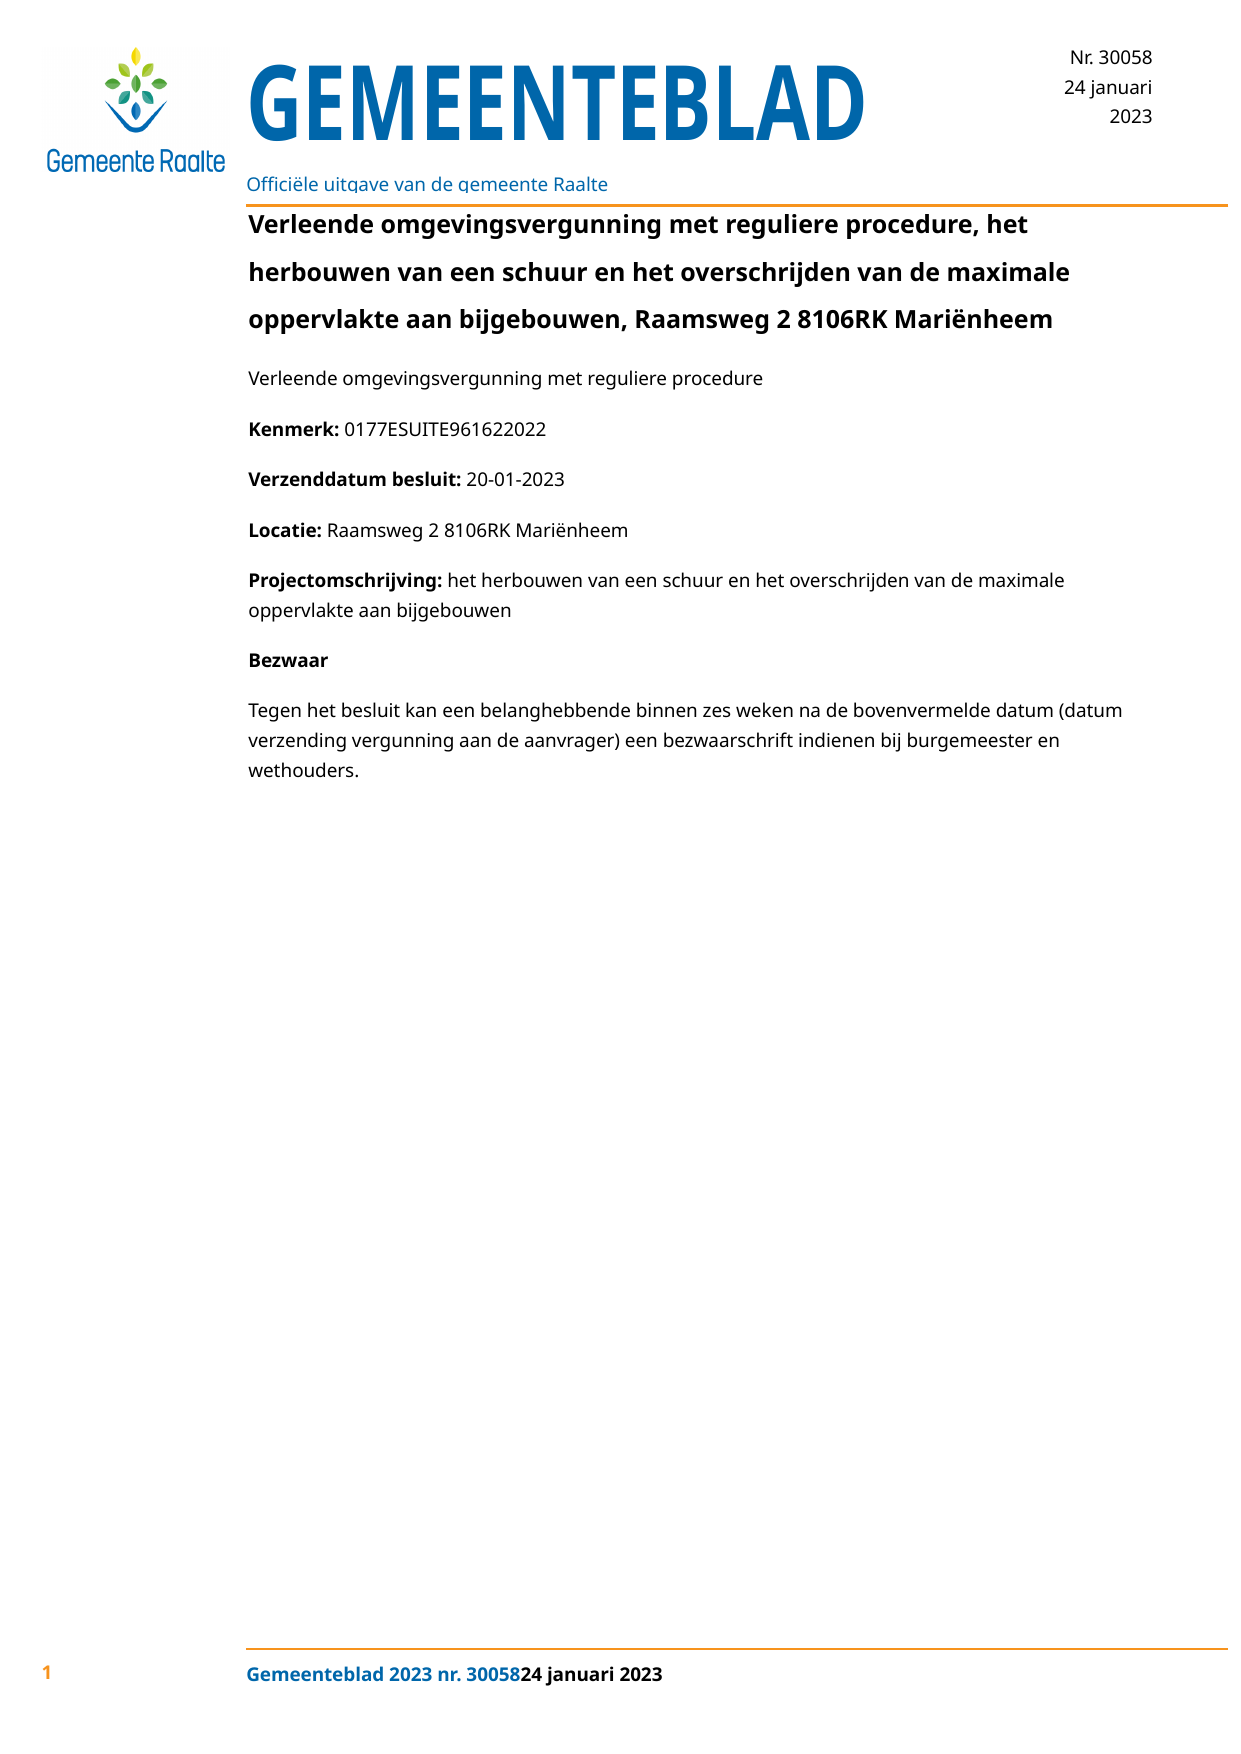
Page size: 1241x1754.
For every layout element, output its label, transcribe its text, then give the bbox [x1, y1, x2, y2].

text Verleende omgevingsvergunning met reguliere procedure [248, 366, 1152, 391]
picture [41, 47, 231, 172]
text Kenmerk: 0177ESUITE961622022 [248, 416, 1152, 442]
text Tegen het besluit kan een belanghebbende binnen zes weken na de bovenvermelde datum (datum verzending vergunning aan de aanvrager) een bezwaarschrift indienen bij burgemeester en wethouders. [248, 698, 1152, 782]
text Projectomschrijving: het herbouwen van een schuur en het overschrijden van de maximale oppervlakte aan bijgebouwen [248, 567, 1152, 622]
text Verzenddatum besluit: 20-01-2023 [248, 466, 1152, 492]
text Locatie: Raamsweg 2 8106RK Mariënheem [248, 517, 1152, 542]
text Bezwaar [248, 647, 1152, 673]
text Verleende omgevingsvergunning met reguliere procedure, het herbouwen van een schuur en het overschrijden van de maximale oppervlakte aan bijgebouwen, Raamsweg 2 8106RK Mariënheem [248, 207, 1152, 336]
